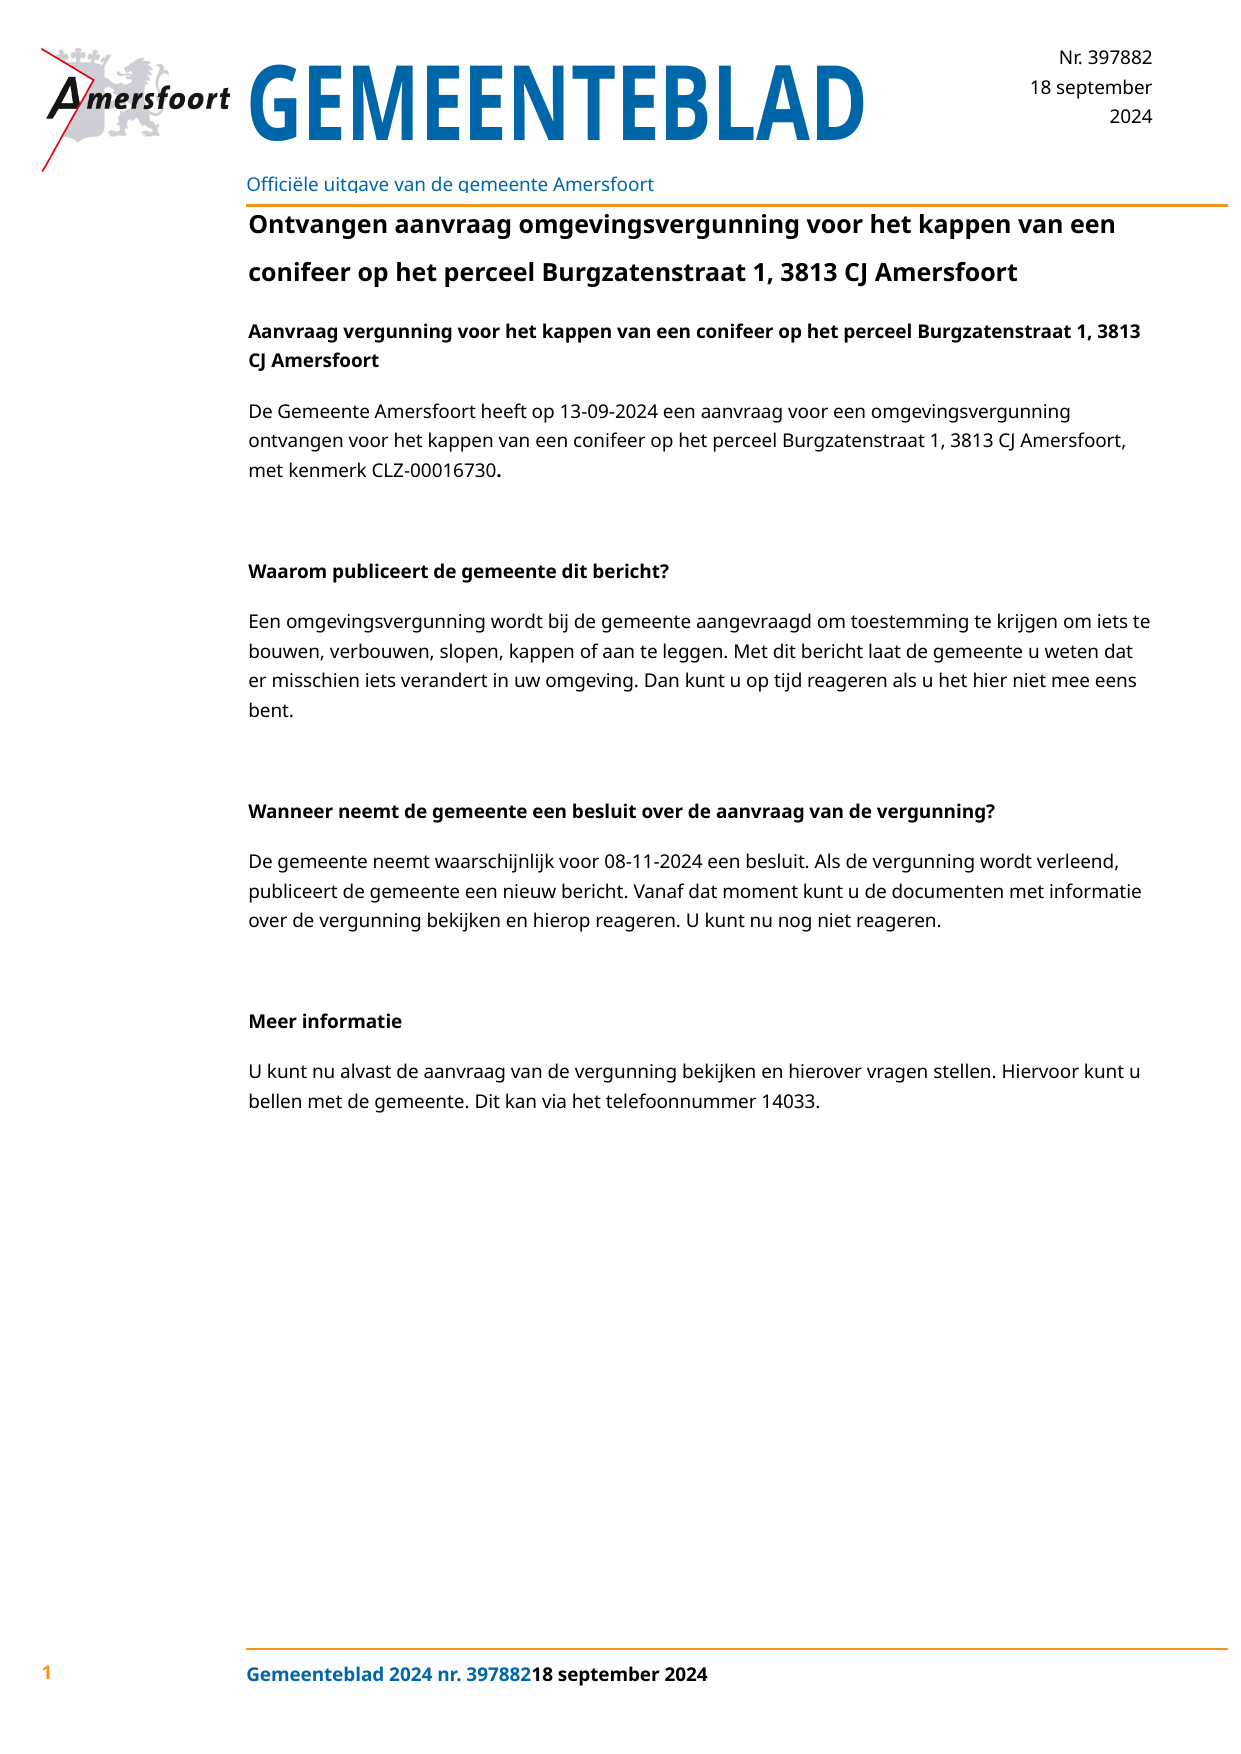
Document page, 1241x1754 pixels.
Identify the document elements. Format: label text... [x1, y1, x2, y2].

text Ontvangen aanvraag omgevingsvergunning voor het kappen van een conifeer op het perceel Burgzatenstraat 1, 3813 CJ Amersfoort [248, 207, 1152, 288]
text Een omgevingsvergunning wordt bij de gemeente aangevraagd om toestemming te krijgen om iets te bouwen, verbouwen, slopen, kappen of aan te leggen. Met dit bericht laat de gemeente u weten dat er misschien iets verandert in uw omgeving. Dan kunt u op tijd reageren als u het hier niet mee eens bent. [248, 608, 1152, 723]
text De gemeente neemt waarschijnlijk voor 08-11-2024 een besluit. Als de vergunning wordt verleend, publiceert de gemeente een nieuw bericht. Vanaf dat moment kunt u de documenten met informatie over de vergunning bekijken en hierop reageren. U kunt nu nog niet reageren. [248, 848, 1152, 933]
text U kunt nu alvast de aanvraag van de vergunning bekijken en hierover vragen stellen. Hiervoor kunt u bellen met de gemeente. Dit kan via het telefoonnummer 14033. [248, 1059, 1152, 1114]
picture [41, 47, 231, 172]
text Wanneer neemt de gemeente een besluit over de aanvraag van de vergunning? [248, 798, 1152, 824]
text De Gemeente Amersfoort heeft op 13-09-2024 een aanvraag voor een omgevingsvergunning ontvangen voor het kappen van een conifeer op het perceel Burgzatenstraat 1, 3813 CJ Amersfoort, met kenmerk CLZ-00016730. [248, 398, 1152, 483]
text Waarom publiceert de gemeente dit bericht? [248, 558, 1152, 584]
text Meer informatie [248, 1008, 1152, 1034]
text Aanvraag vergunning voor het kappen van een conifeer op het perceel Burgzatenstraat 1, 3813 CJ Amersfoort [248, 318, 1152, 373]
